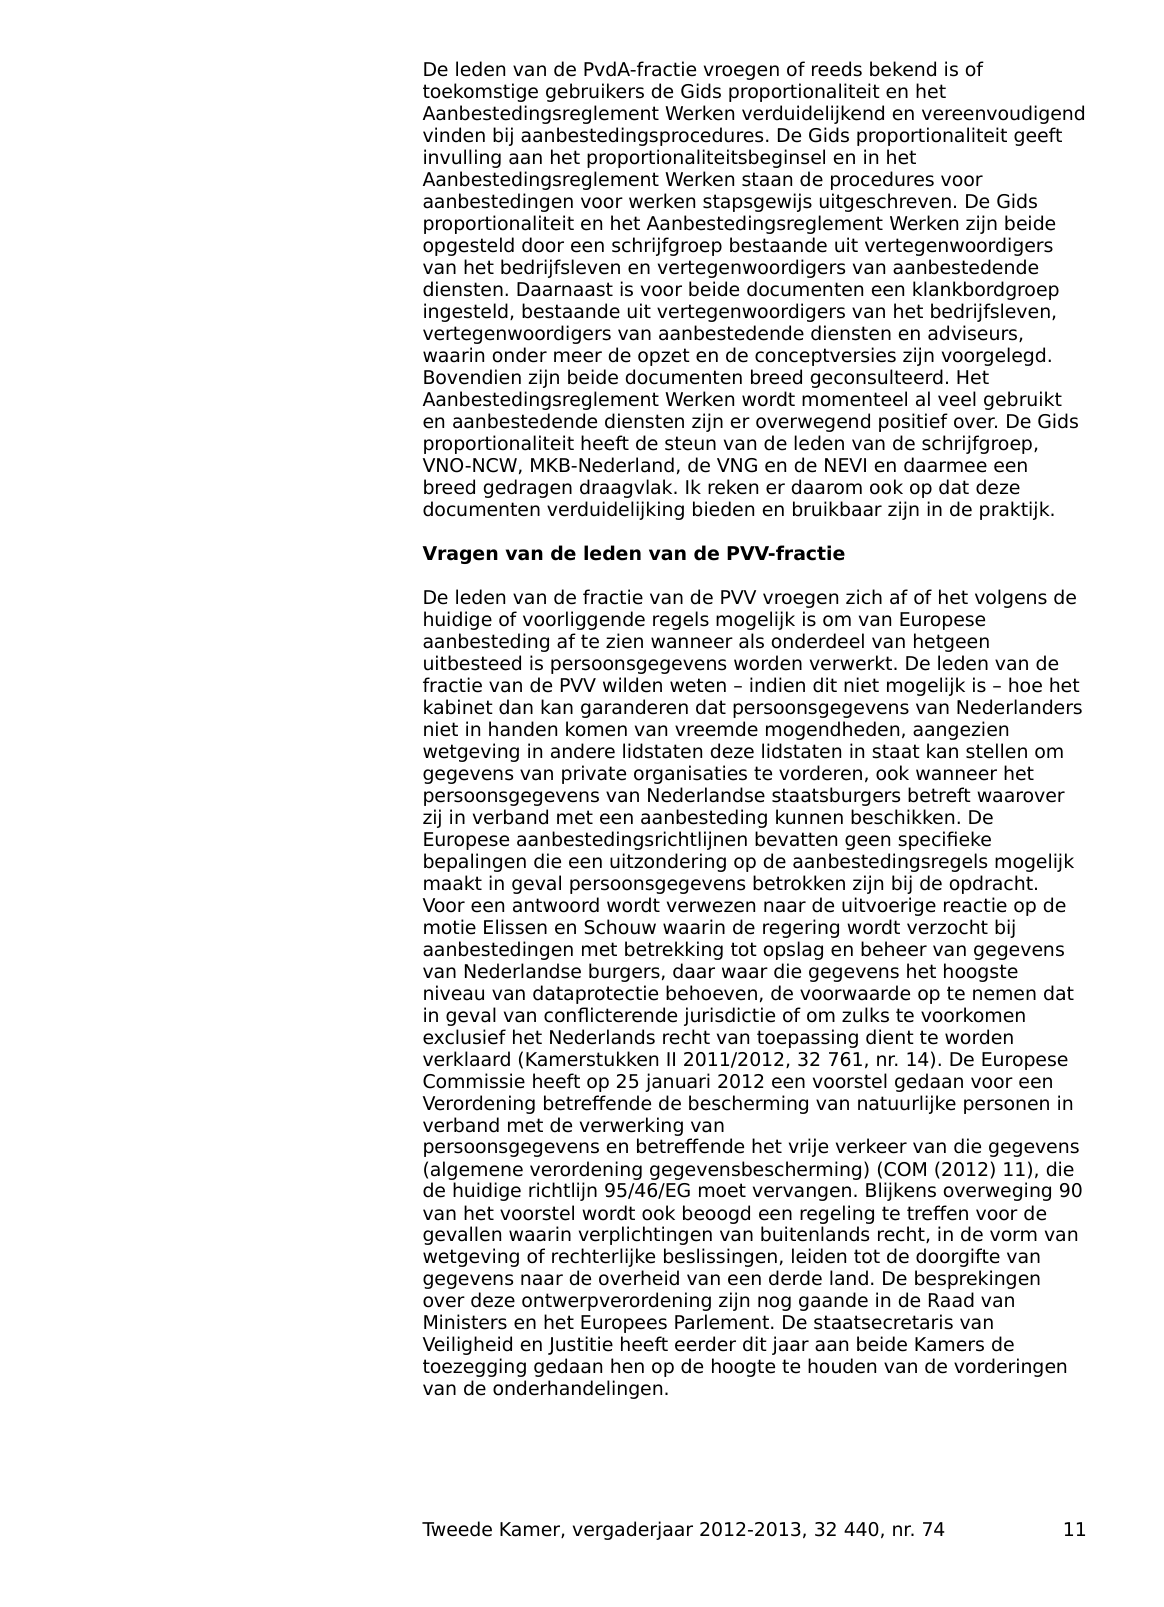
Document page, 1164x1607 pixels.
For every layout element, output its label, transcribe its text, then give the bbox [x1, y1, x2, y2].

text De leden van de PvdA-fractie vroegen of reeds bekend is of toekomstige gebruikers de Gids proportionaliteit en het Aanbestedingsreglement Werken verduidelijkend en vereenvoudigend vinden bij aanbestedingsprocedures. De Gids proportionaliteit geeft invulling aan het proportionaliteitsbeginsel en in het Aanbestedingsreglement Werken staan de procedures voor aanbestedingen voor werken stapsgewijs uitgeschreven. De Gids proportionaliteit en het Aanbestedingsreglement Werken zijn beide opgesteld door een schrijfgroep bestaande uit vertegenwoordigers van het bedrijfsleven en vertegenwoordigers van aanbestedende diensten. Daarnaast is voor beide documenten een klankbordgroep ingesteld, bestaande uit vertegenwoordigers van het bedrijfsleven, vertegenwoordigers van aanbestedende diensten en adviseurs, waarin onder meer de opzet en de conceptversies zijn voorgelegd. Bovendien zijn beide documenten breed geconsulteerd. Het Aanbestedingsreglement Werken wordt momenteel al veel gebruikt en aanbestedende diensten zijn er overwegend positief over. De Gids proportionaliteit heeft de steun van de leden van de schrijfgroep, VNO-NCW, MKB-Nederland, de VNG en de NEVI en daarmee een breed gedragen draagvlak. Ik reken er daarom ook op dat deze documenten verduidelijking bieden en bruikbaar zijn in de praktijk. [422, 59, 1087, 521]
text De leden van de fractie van de PVV vroegen zich af of het volgens de huidige of voorliggende regels mogelijk is om van Europese aanbesteding af te zien wanneer als onderdeel van hetgeen uitbesteed is persoonsgegevens worden verwerkt. De leden van de fractie van de PVV wilden weten – indien dit niet mogelijk is – hoe het kabinet dan kan garanderen dat persoonsgegevens van Nederlanders niet in handen komen van vreemde mogendheden, aangezien wetgeving in andere lidstaten deze lidstaten in staat kan stellen om gegevens van private organisaties te vorderen, ook wanneer het persoonsgegevens van Nederlandse staatsburgers betreft waarover zij in verband met een aanbesteding kunnen beschikken. De Europese aanbestedingsrichtlijnen bevatten geen specifieke bepalingen die een uitzondering op de aanbestedingsregels mogelijk maakt in geval persoonsgegevens betrokken zijn bij de opdracht. Voor een antwoord wordt verwezen naar de uitvoerige reactie op de motie Elissen en Schouw waarin de regering wordt verzocht bij aanbestedingen met betrekking tot opslag en beheer van gegevens van Nederlandse burgers, daar waar die gegevens het hoogste niveau van dataprotectie behoeven, de voorwaarde op te nemen dat in geval van conflicterende jurisdictie of om zulks te voorkomen exclusief het Nederlands recht van toepassing dient te worden verklaard (Kamerstukken II 2011/2012, 32 761, nr. 14). De Europese Commissie heeft op 25 januari 2012 een voorstel gedaan voor een Verordening betreffende de bescherming van natuurlijke personen in verband met de verwerking van [422, 587, 1087, 1136]
text persoonsgegevens en betreffende het vrije verkeer van die gegevens (algemene verordening gegevensbescherming) (COM (2012) 11), die de huidige richtlijn 95/46/EG moet vervangen. Blijkens overweging 90 van het voorstel wordt ook beoogd een regeling te treffen voor de gevallen waarin verplichtingen van buitenlands recht, in de vorm van wetgeving of rechterlijke beslissingen, leiden tot de doorgifte van gegevens naar de overheid van een derde land. De besprekingen over deze ontwerpverordening zijn nog gaande in de Raad van Ministers en het Europees Parlement. De staatsecretaris van Veiligheid en Justitie heeft eerder dit jaar aan beide Kamers de toezegging gedaan hen op de hoogte te houden van de vorderingen van de onderhandelingen. [422, 1136, 1087, 1400]
subtitle Vragen van de leden van de PVV-fractie [422, 543, 1087, 565]
